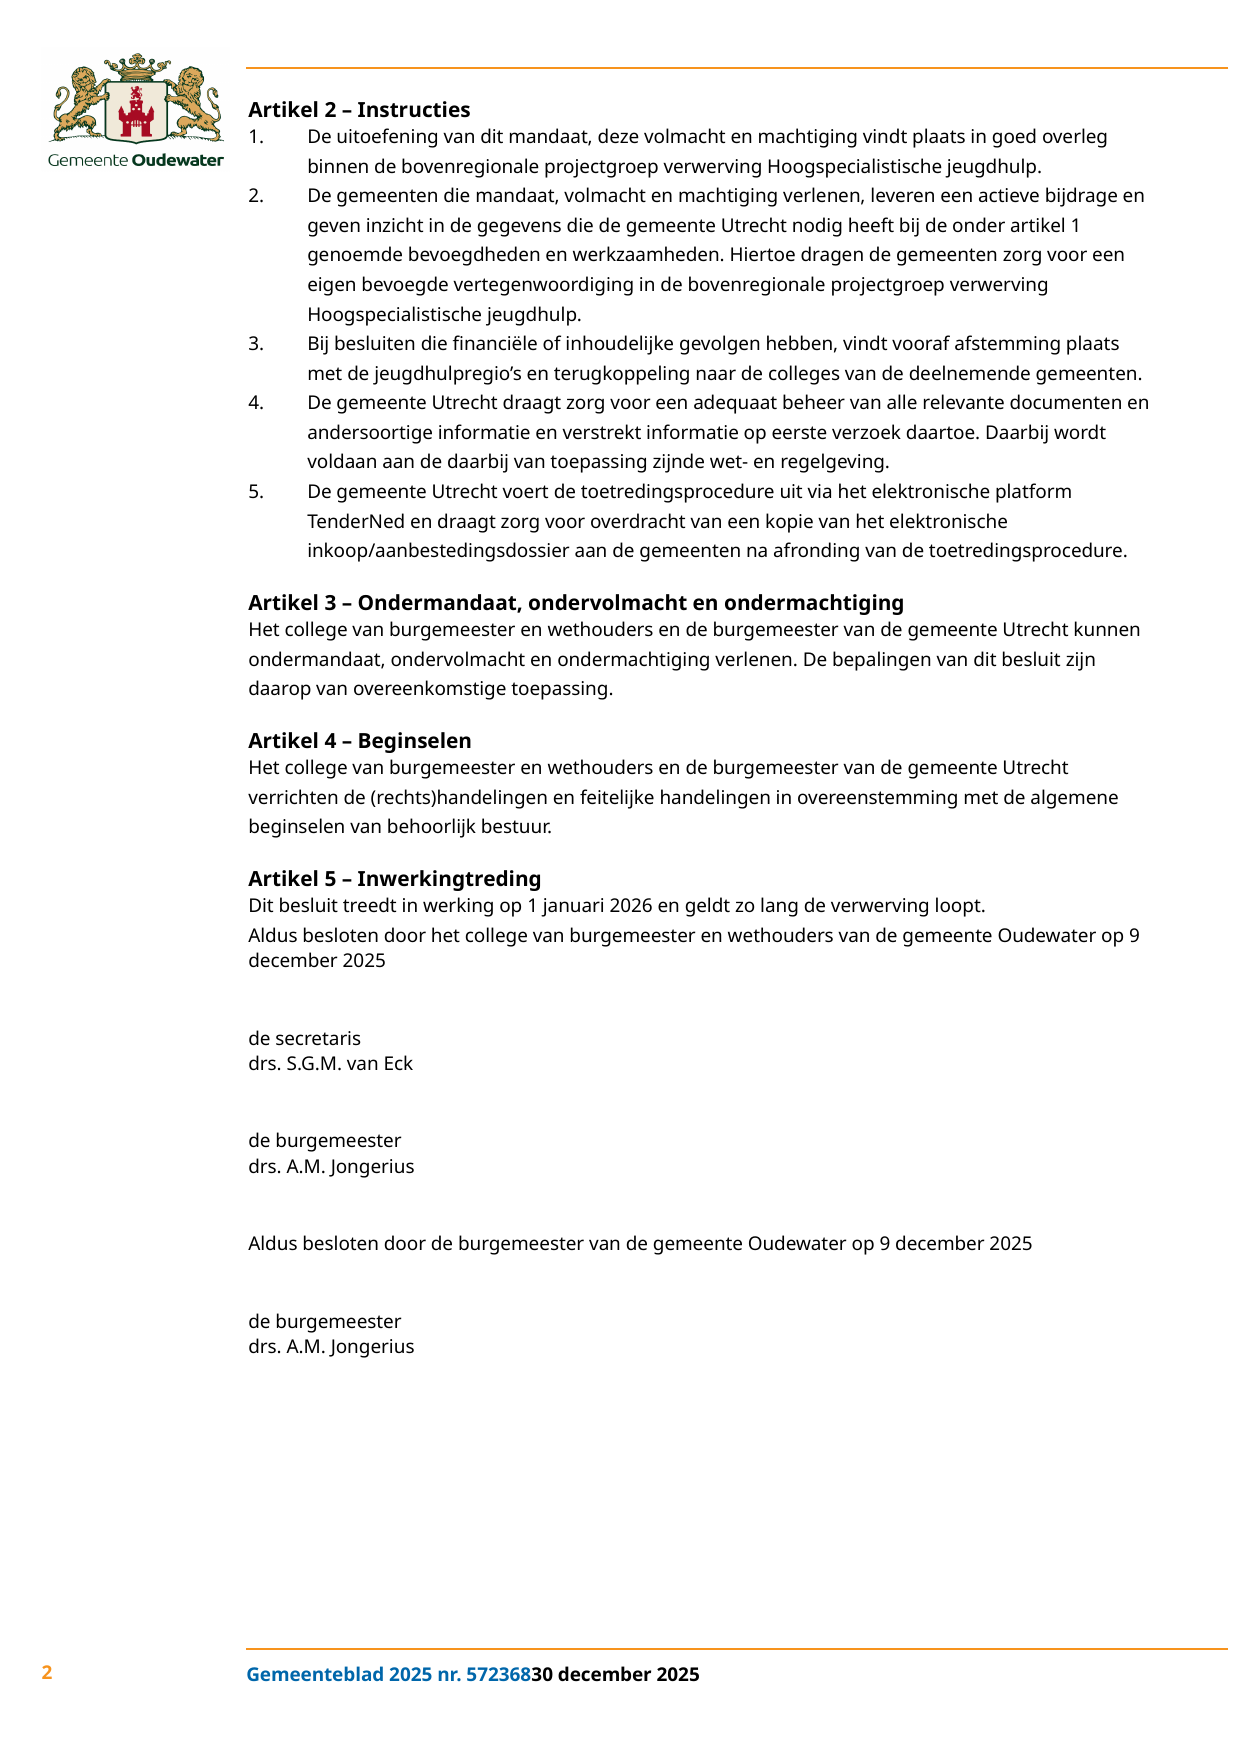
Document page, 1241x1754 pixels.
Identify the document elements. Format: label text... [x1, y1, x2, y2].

text de secretaris [248, 1025, 1152, 1051]
text Aldus besloten door het college van burgemeester en wethouders van de gemeente Oudewater op 9 december 2025 [248, 922, 1152, 973]
text drs. A.M. Jongerius [248, 1333, 1152, 1359]
text Artikel 2 – Instructies [248, 95, 1152, 123]
text drs. A.M. Jongerius [248, 1153, 1152, 1179]
list Bij besluiten die financiële of inhoudelijke gevolgen hebben, vindt vooraf afstemming plaats met de jeugdhulpregio’s en terugkoppeling naar de colleges van de deelnemende gemeenten. [248, 330, 1152, 386]
text Artikel 3 – Ondermandaat, ondervolmacht en ondermachtiging [248, 588, 1152, 616]
text Het college van burgemeester en wethouders en de burgemeester van de gemeente Utrecht kunnen ondermandaat, ondervolmacht en ondermachtiging verlenen. De bepalingen van dit besluit zijn daarop van overeenkomstige toepassing. [248, 616, 1152, 701]
text Aldus besloten door de burgemeester van de gemeente Oudewater op 9 december 2025 [248, 1231, 1152, 1256]
text Dit besluit treedt in werking op 1 januari 2026 en geldt zo lang de verwerving loopt. [248, 892, 1152, 918]
text de burgemeester [248, 1308, 1152, 1333]
text Artikel 5 – Inwerkingtreding [248, 864, 1152, 892]
text drs. S.G.M. van Eck [248, 1051, 1152, 1076]
text Artikel 4 – Beginselen [248, 726, 1152, 754]
list De uitoefening van dit mandaat, deze volmacht en machtiging vindt plaats in goed overleg binnen de bovenregionale projectgroep verwerving Hoogspecialistische jeugdhulp. [248, 123, 1152, 178]
list De gemeente Utrecht voert de toetredingsprocedure uit via het elektronische platform TenderNed en draagt zorg voor overdracht van een kopie van het elektronische inkoop/aanbestedingsdossier aan de gemeenten na afronding van de toetredingsprocedure. [248, 478, 1152, 563]
text Het college van burgemeester en wethouders en de burgemeester van de gemeente Utrecht verrichten de (rechts)handelingen en feitelijke handelingen in overeenstemming met de algemene beginselen van behoorlijk bestuur. [248, 754, 1152, 839]
list De gemeente Utrecht draagt zorg voor een adequaat beheer van alle relevante documenten en andersoortige informatie en verstrekt informatie op eerste verzoek daartoe. Daarbij wordt voldaan aan de daarbij van toepassing zijnde wet- en regelgeving. [248, 389, 1152, 474]
picture [41, 47, 231, 172]
list De gemeenten die mandaat, volmacht en machtiging verlenen, leveren een actieve bijdrage en geven inzicht in de gegevens die de gemeente Utrecht nodig heeft bij de onder artikel 1 genoemde bevoegdheden en werkzaamheden. Hiertoe dragen de gemeenten zorg voor een eigen bevoegde vertegenwoordiging in de bovenregionale projectgroep verwerving Hoogspecialistische jeugdhulp. [248, 182, 1152, 326]
text de burgemeester [248, 1128, 1152, 1153]
